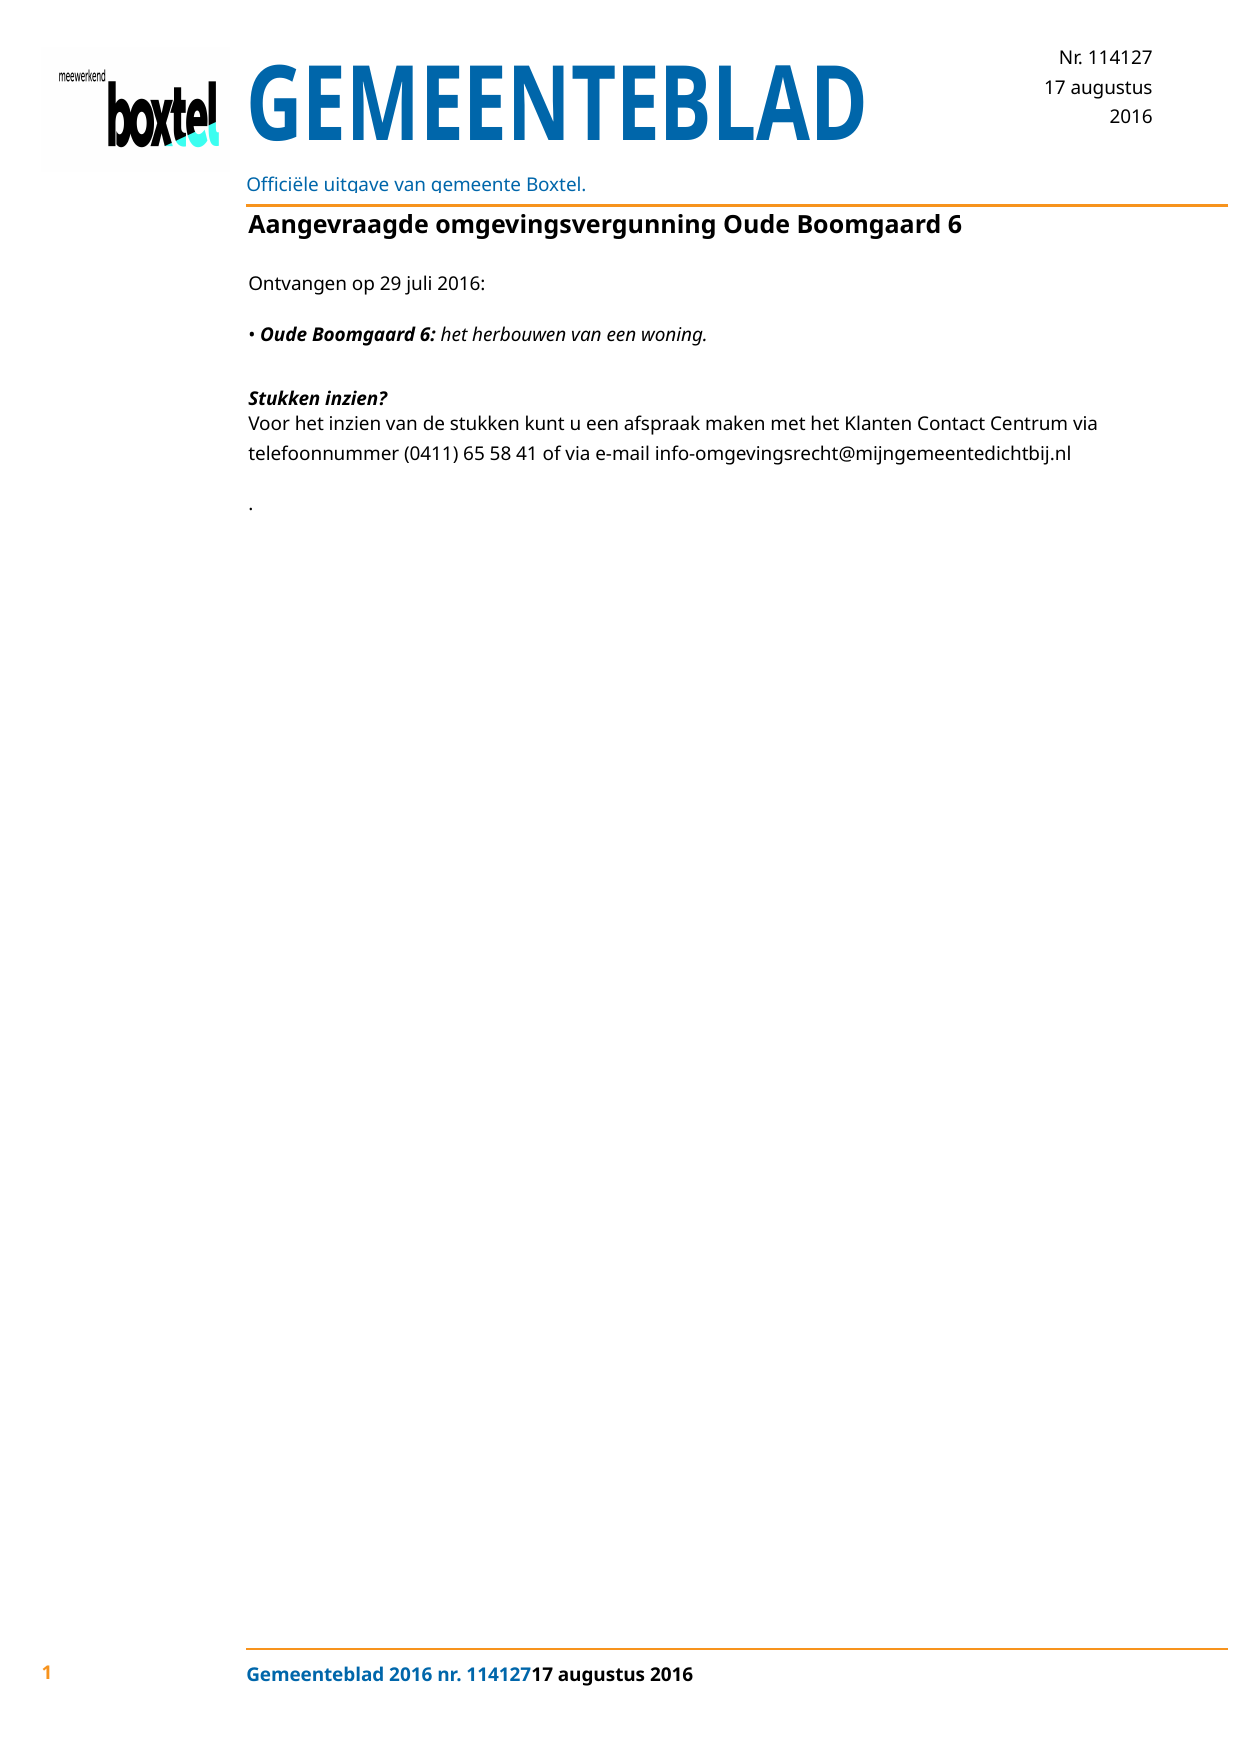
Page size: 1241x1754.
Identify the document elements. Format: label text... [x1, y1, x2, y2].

text • Oude Boomgaard 6: het herbouwen van een woning. [248, 321, 1152, 346]
text . [248, 490, 1152, 516]
text Ontvangen op 29 juli 2016: [248, 270, 1152, 296]
picture [41, 47, 231, 172]
text Aangevraagde omgevingsvergunning Oude Boomgaard 6 [248, 207, 1152, 241]
text Voor het inzien van de stukken kunt u een afspraak maken met het Klanten Contact Centrum via telefoonnummer (0411) 65 58 41 of via e-mail info-omgevingsrecht@mijngemeentedichtbij.nl [248, 410, 1152, 466]
text Stukken inzien? [248, 385, 1152, 410]
